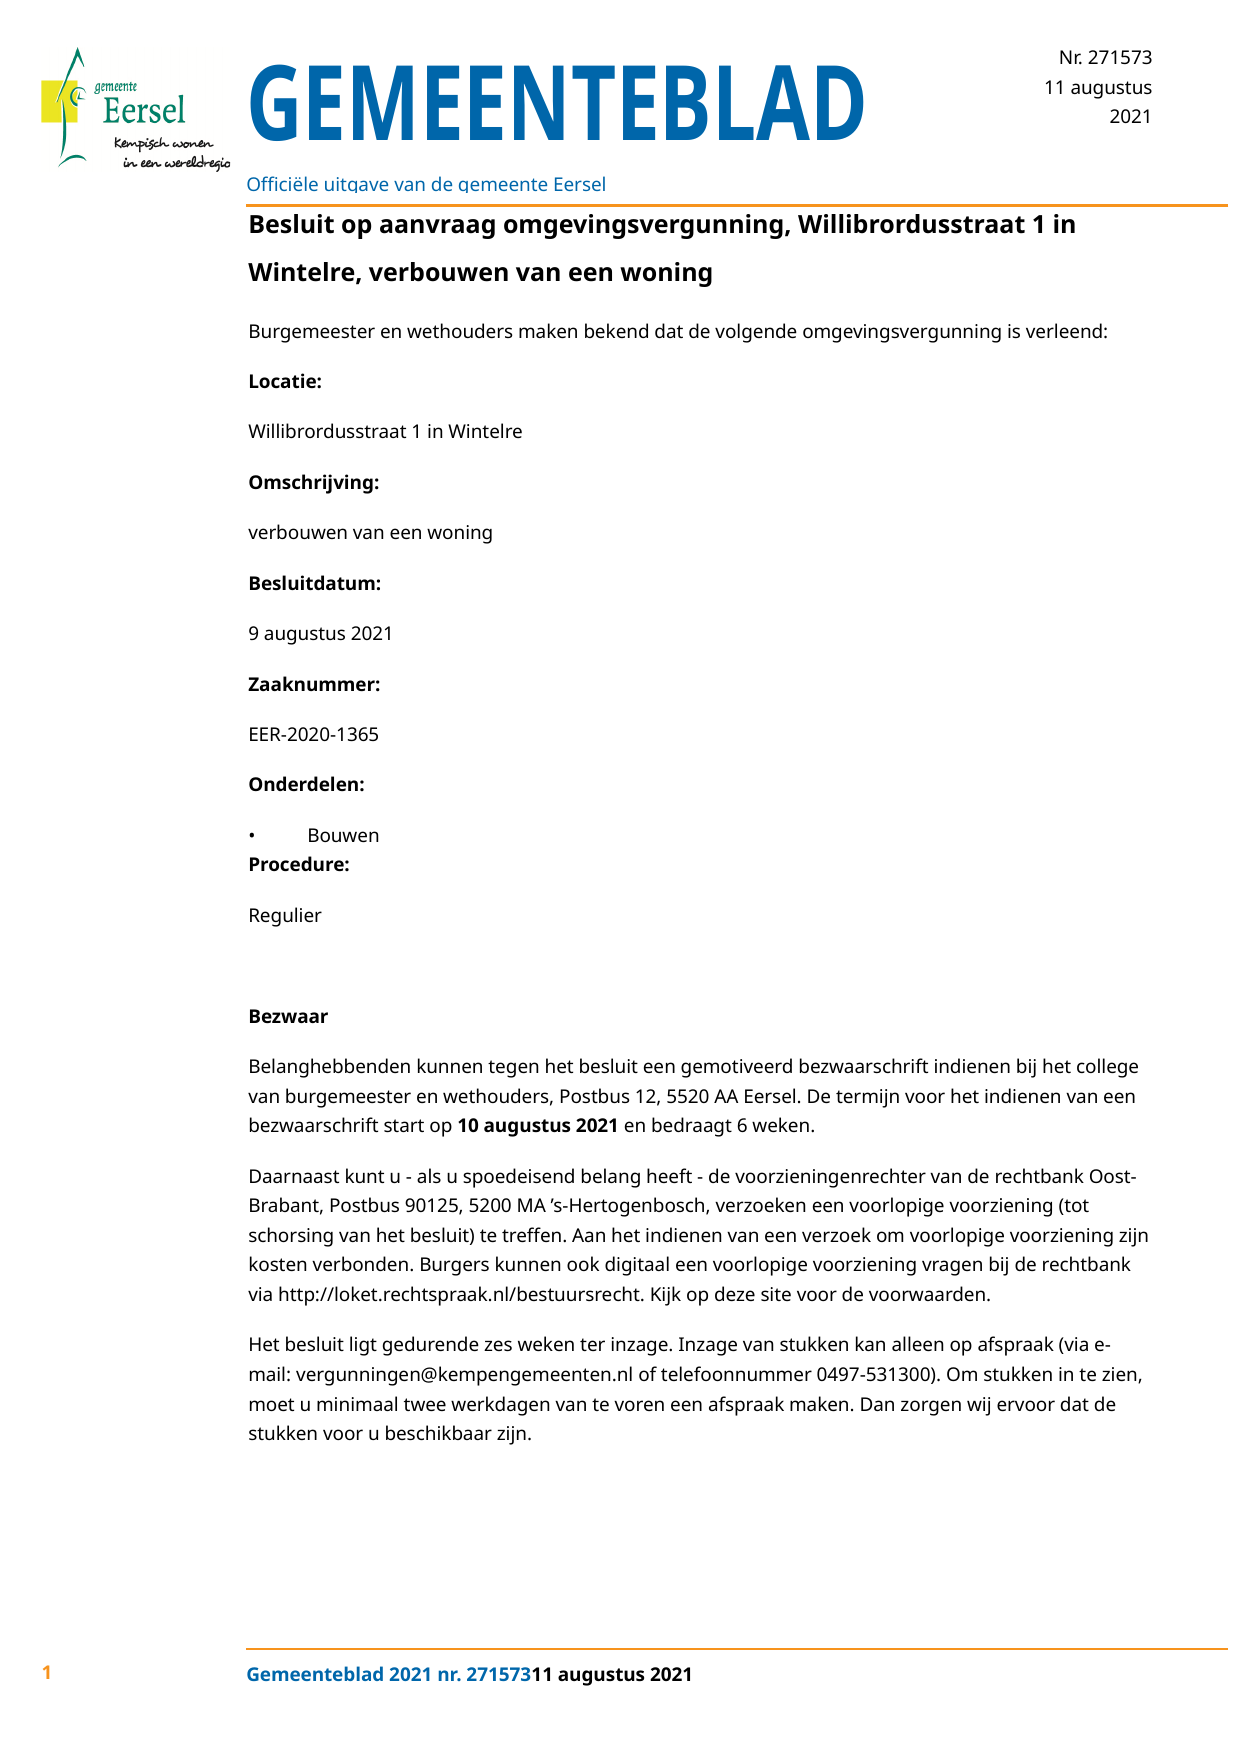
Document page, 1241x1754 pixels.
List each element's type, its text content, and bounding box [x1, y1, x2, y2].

text Locatie: [248, 368, 1152, 394]
text Besluitdatum: [248, 570, 1152, 596]
text EER-2020-1365 [248, 721, 1152, 747]
text verbouwen van een woning [248, 519, 1152, 545]
list Bouwen [248, 822, 1152, 848]
text Willibrordusstraat 1 in Wintelre [248, 419, 1152, 444]
text Omschrijving: [248, 469, 1152, 495]
text Regulier [248, 902, 1152, 928]
text Onderdelen: [248, 772, 1152, 797]
text Burgemeester en wethouders maken bekend dat de volgende omgevingsvergunning is verleend: [248, 318, 1152, 344]
text Zaaknummer: [248, 671, 1152, 697]
text Besluit op aanvraag omgevingsvergunning, Willibrordusstraat 1 in Wintelre, verbouwen van een woning [248, 207, 1152, 288]
picture [41, 47, 231, 172]
text 9 augustus 2021 [248, 620, 1152, 646]
text Bezwaar [248, 1003, 1152, 1029]
text Het besluit ligt gedurende zes weken ter inzage. Inzage van stukken kan alleen op afspraak (via e-mail: vergunningen@kempengemeenten.nl of telefoonnummer 0497-531300). Om stukken in te zien, moet u minimaal twee werkdagen van te voren een afspraak maken. Dan zorgen wij ervoor dat de stukken voor u beschikbaar zijn. [248, 1332, 1152, 1446]
text Belanghebbenden kunnen tegen het besluit een gemotiveerd bezwaarschrift indienen bij het college van burgemeester en wethouders, Postbus 12, 5520 AA Eersel. De termijn voor het indienen van een bezwaarschrift start op 10 augustus 2021 en bedraagt 6 weken. [248, 1053, 1152, 1138]
text Procedure: [248, 852, 1152, 877]
text Daarnaast kunt u - als u spoedeisend belang heeft - de voorzieningenrechter van de rechtbank Oost-Brabant, Postbus 90125, 5200 MA ’s-Hertogenbosch, verzoeken een voorlopige voorziening (tot schorsing van het besluit) te treffen. Aan het indienen van een verzoek om voorlopige voorziening zijn kosten verbonden. Burgers kunnen ook digitaal een voorlopige voorziening vragen bij de rechtbank via http://loket.rechtspraak.nl/bestuursrecht. Kijk op deze site voor de voorwaarden. [248, 1163, 1152, 1307]
